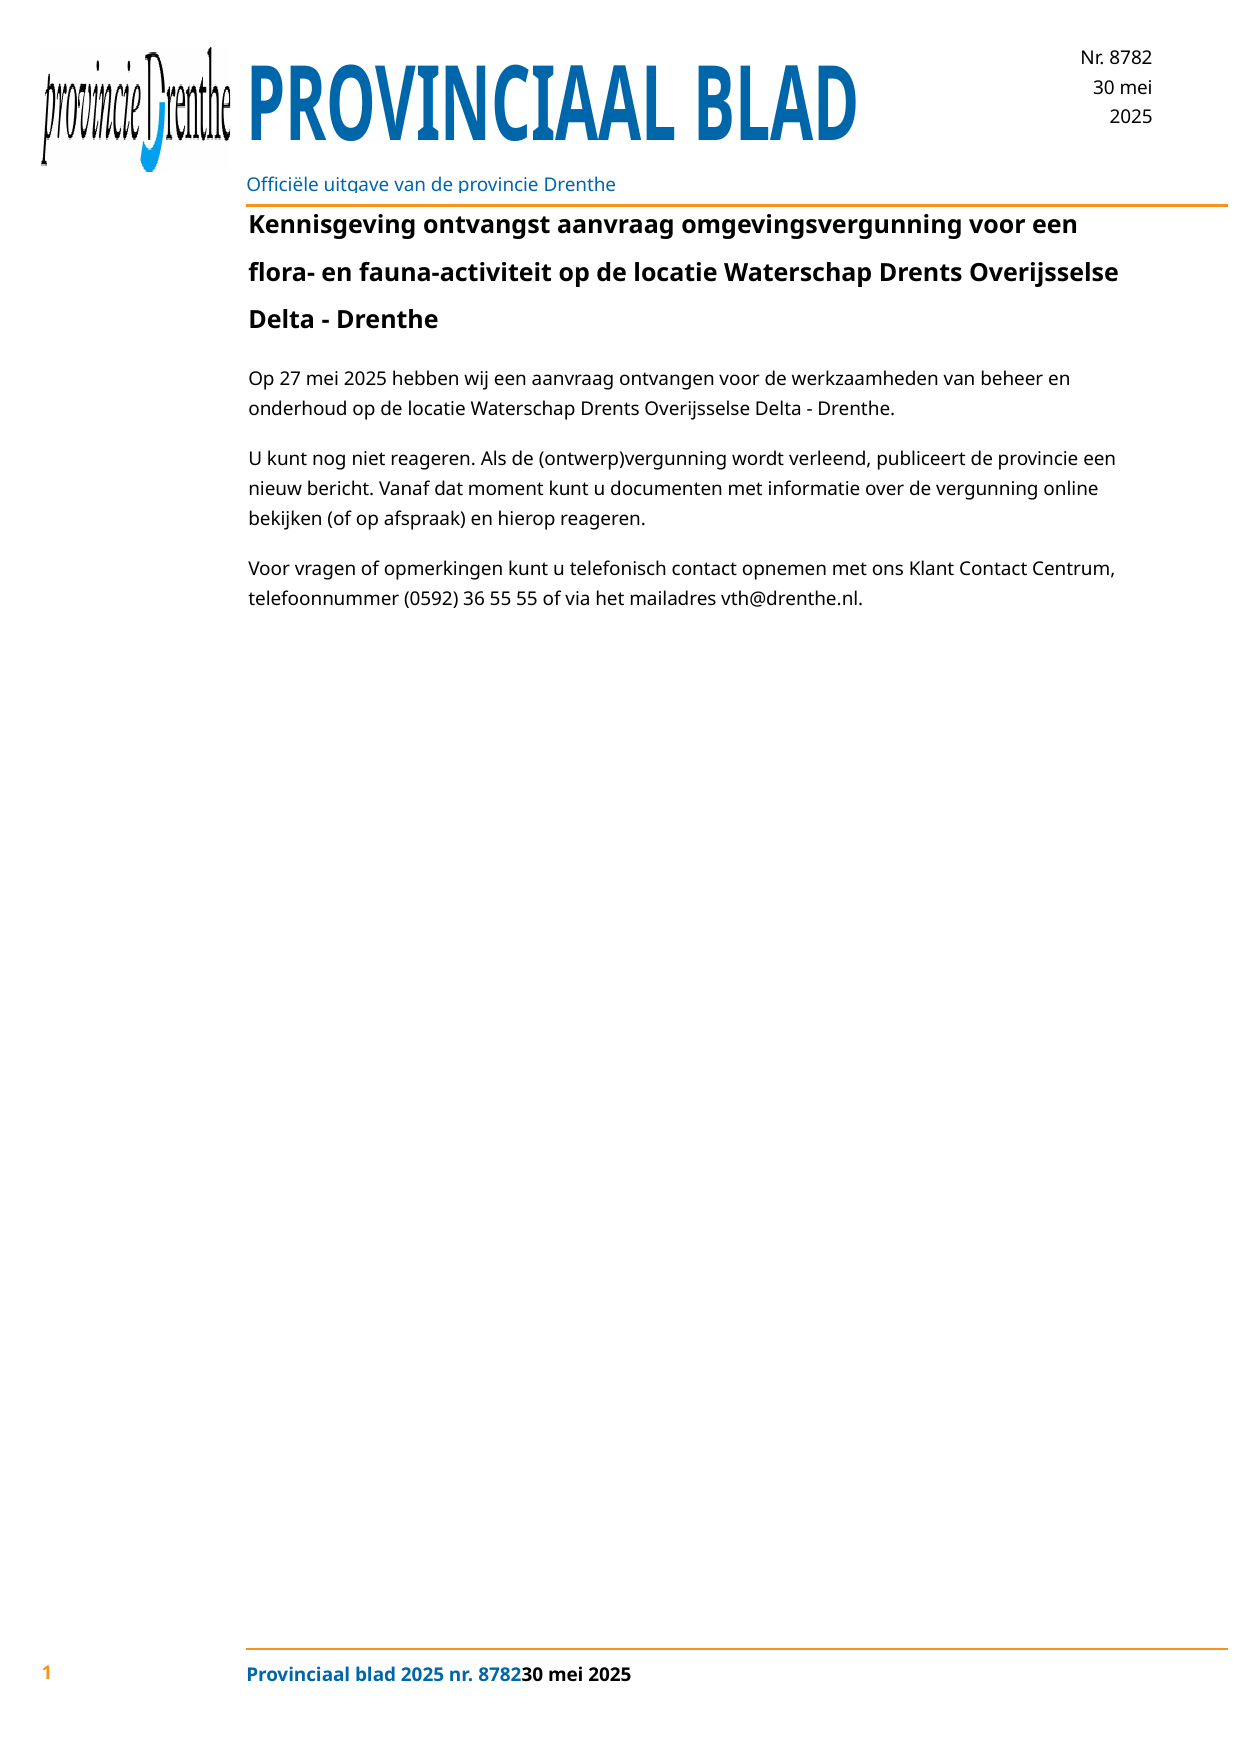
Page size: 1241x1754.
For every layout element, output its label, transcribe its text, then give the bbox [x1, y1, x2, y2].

picture [41, 47, 231, 172]
text Kennisgeving ontvangst aanvraag omgevingsvergunning voor een flora- en fauna-activiteit op de locatie Waterschap Drents Overijsselse Delta - Drenthe [248, 207, 1152, 336]
text Voor vragen of opmerkingen kunt u telefonisch contact opnemen met ons Klant Contact Centrum, telefoonnummer (0592) 36 55 55 of via het mailadres vth@drenthe.nl. [248, 555, 1152, 610]
text Op 27 mei 2025 hebben wij een aanvraag ontvangen voor de werkzaamheden van beheer en onderhoud op de locatie Waterschap Drents Overijsselse Delta - Drenthe. [248, 366, 1152, 421]
text U kunt nog niet reageren. Als de (ontwerp)vergunning wordt verleend, publiceert de provincie een nieuw bericht. Vanaf dat moment kunt u documenten met informatie over de vergunning online bekijken (of op afspraak) en hierop reageren. [248, 446, 1152, 530]
